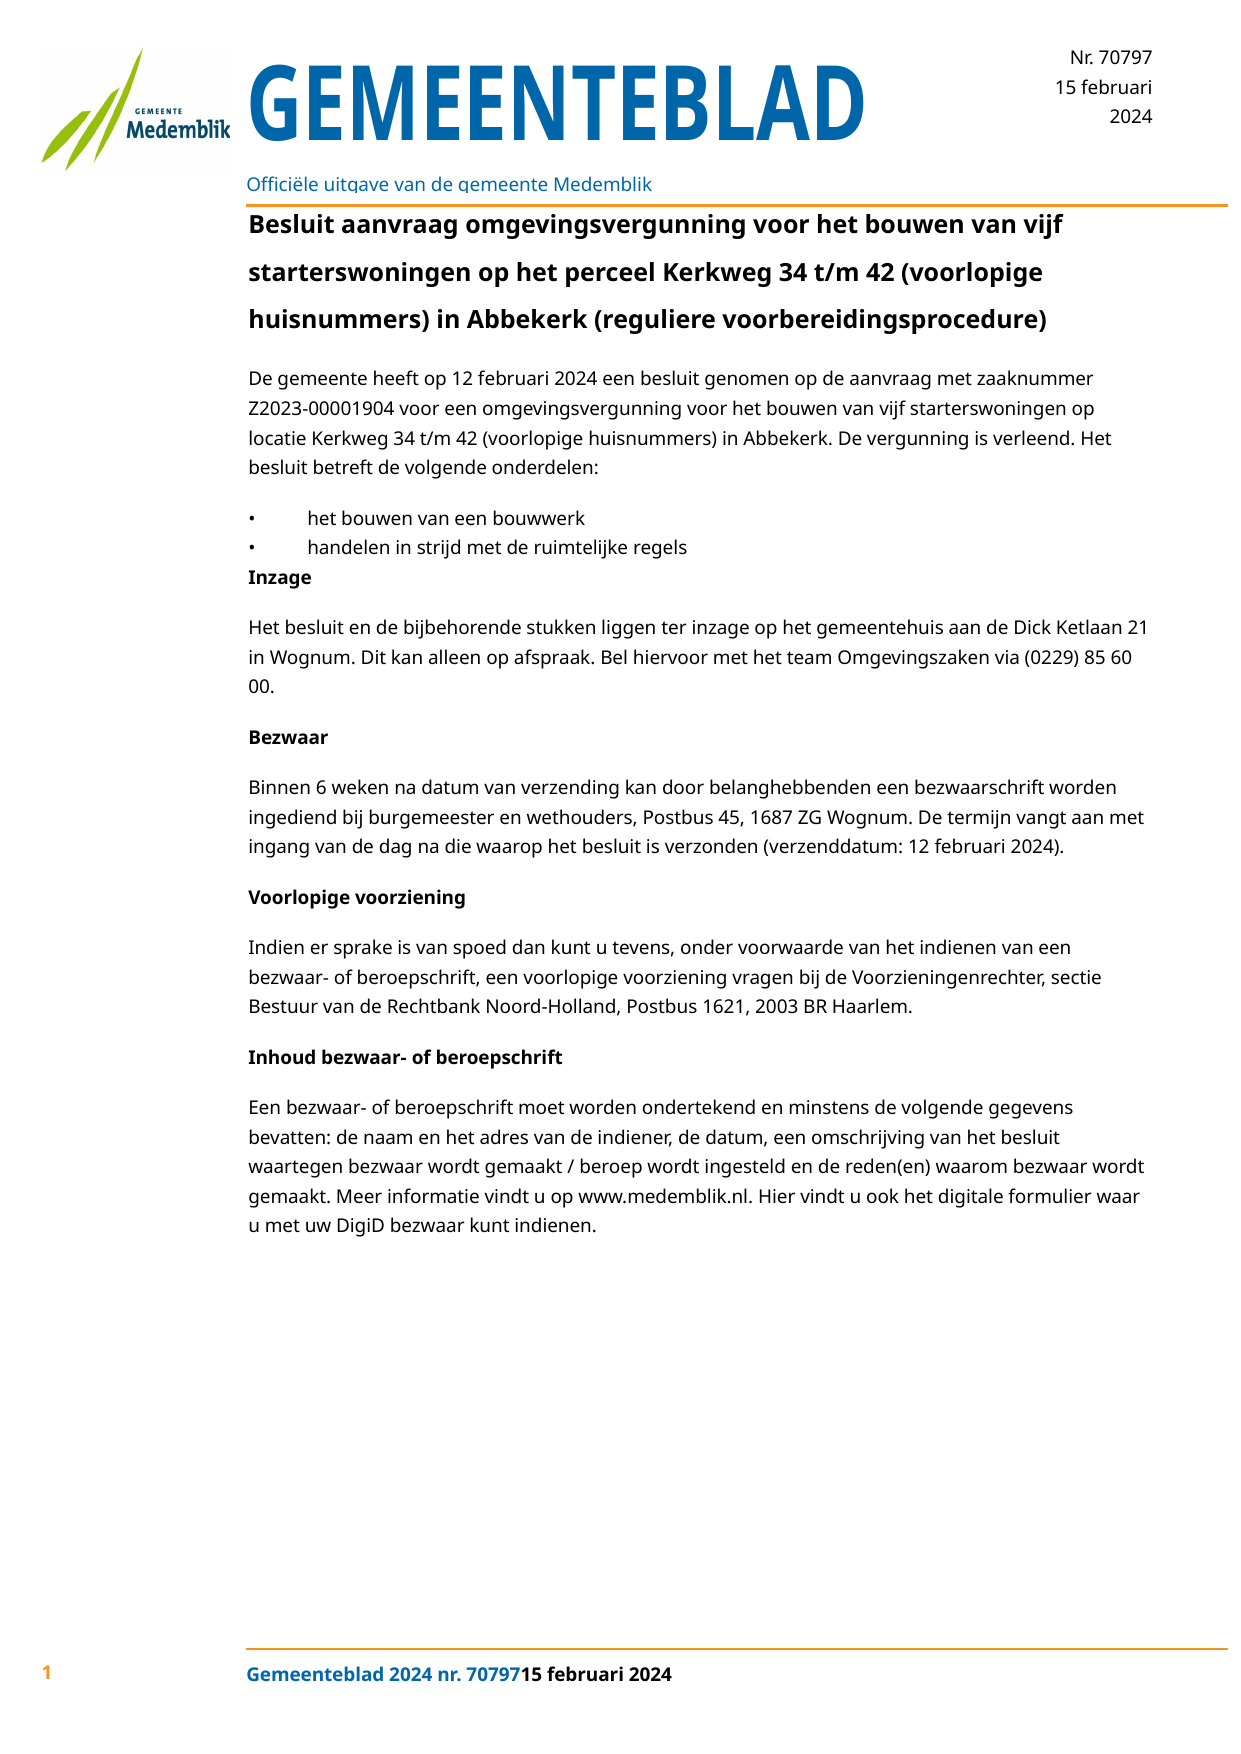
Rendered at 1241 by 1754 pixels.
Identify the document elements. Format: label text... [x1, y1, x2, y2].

text Het besluit en de bijbehorende stukken liggen ter inzage op het gemeentehuis aan de Dick Ketlaan 21 in Wognum. Dit kan alleen op afspraak. Bel hiervoor met het team Omgevingszaken via (0229) 85 60 00. [248, 614, 1152, 699]
text Inzage [248, 564, 1152, 589]
text Besluit aanvraag omgevingsvergunning voor het bouwen van vijf starterswoningen op het perceel Kerkweg 34 t/m 42 (voorlopige huisnummers) in Abbekerk (reguliere voorbereidingsprocedure) [248, 207, 1152, 336]
picture [41, 47, 231, 172]
text Indien er sprake is van spoed dan kunt u tevens, onder voorwaarde van het indienen van een bezwaar- of beroepschrift, een voorlopige voorziening vragen bij de Voorzieningenrechter, sectie Bestuur van de Rechtbank Noord-Holland, Postbus 1621, 2003 BR Haarlem. [248, 934, 1152, 1019]
text Voorlopige voorziening [248, 884, 1152, 909]
text Inhoud bezwaar- of beroepschrift [248, 1044, 1152, 1069]
text Een bezwaar- of beroepschrift moet worden ondertekend en minstens de volgende gegevens bevatten: de naam en het adres van de indiener, de datum, een omschrijving van het besluit waartegen bezwaar wordt gemaakt / beroep wordt ingesteld en de reden(en) waarom bezwaar wordt gemaakt. Meer informatie vindt u op www.medemblik.nl. Hier vindt u ook het digitale formulier waar u met uw DigiD bezwaar kunt indienen. [248, 1094, 1152, 1238]
text Bezwaar [248, 724, 1152, 749]
list handelen in strijd met de ruimtelijke regels [248, 534, 1152, 560]
text Binnen 6 weken na datum van verzending kan door belanghebbenden een bezwaarschrift worden ingediend bij burgemeester en wethouders, Postbus 45, 1687 ZG Wognum. De termijn vangt aan met ingang van de dag na die waarop het besluit is verzonden (verzenddatum: 12 februari 2024). [248, 774, 1152, 859]
list het bouwen van een bouwwerk [248, 505, 1152, 530]
text De gemeente heeft op 12 februari 2024 een besluit genomen op de aanvraag met zaaknummer Z2023-00001904 voor een omgevingsvergunning voor het bouwen van vijf starterswoningen op locatie Kerkweg 34 t/m 42 (voorlopige huisnummers) in Abbekerk. De vergunning is verleend. Het besluit betreft de volgende onderdelen: [248, 366, 1152, 480]
